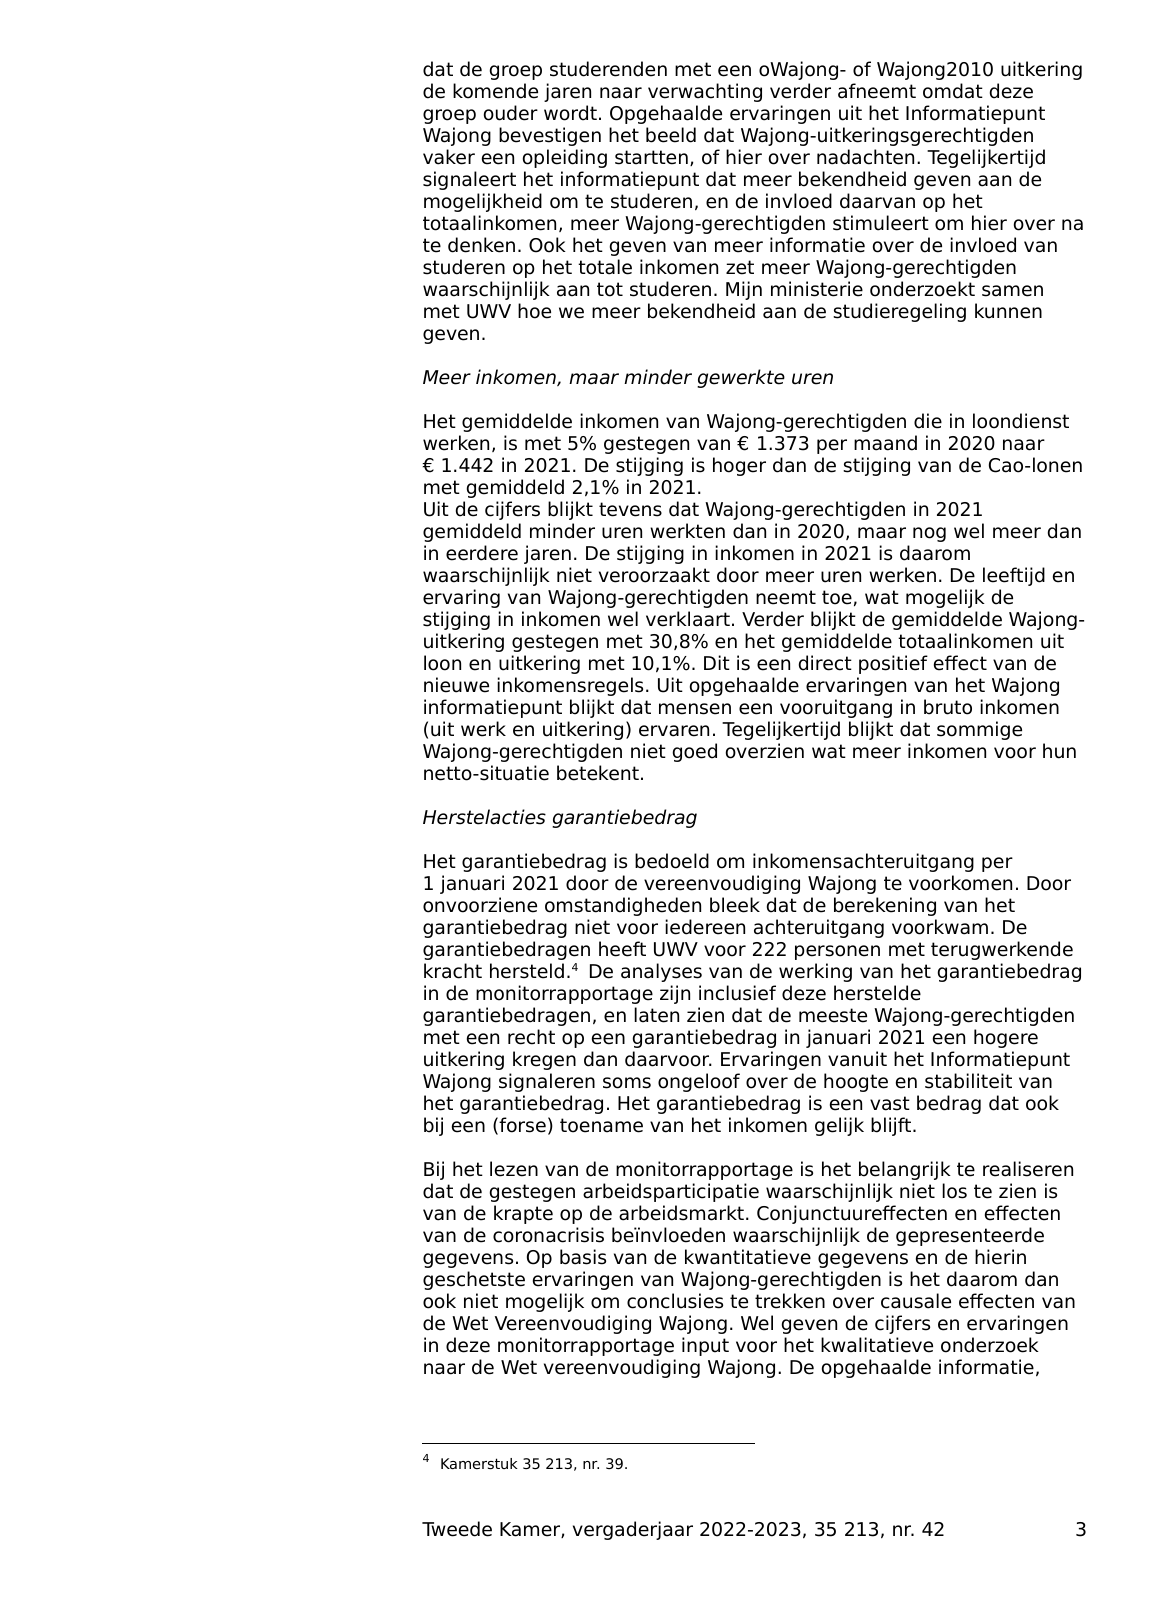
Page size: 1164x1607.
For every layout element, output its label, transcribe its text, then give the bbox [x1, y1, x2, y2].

text Kamerstuk 35 213, nr. 39. [422, 1452, 1087, 1474]
text dat de groep studerenden met een oWajong- of Wajong2010 uitkering de komende jaren naar verwachting verder afneemt omdat deze groep ouder wordt. Opgehaalde ervaringen uit het Informatiepunt Wajong bevestigen het beeld dat Wajong-uitkeringsgerechtigden vaker een opleiding startten, of hier over nadachten. Tegelijkertijd signaleert het informatiepunt dat meer bekendheid geven aan de mogelijkheid om te studeren, en de invloed daarvan op het totaalinkomen, meer Wajong-gerechtigden stimuleert om hier over na te denken. Ook het geven van meer informatie over de invloed van studeren op het totale inkomen zet meer Wajong-gerechtigden waarschijnlijk aan tot studeren. Mijn ministerie onderzoekt samen met UWV hoe we meer bekendheid aan de studieregeling kunnen geven. [422, 59, 1087, 345]
text Het gemiddelde inkomen van Wajong-gerechtigden die in loondienst werken, is met 5% gestegen van € 1.373 per maand in 2020 naar € 1.442 in 2021. De stijging is hoger dan de stijging van de Cao-lonen met gemiddeld 2,1% in 2021. [422, 411, 1087, 499]
subtitle Herstelacties garantiebedrag [422, 807, 1087, 829]
text Het garantiebedrag is bedoeld om inkomensachteruitgang per 1 januari 2021 door de vereenvoudiging Wajong te voorkomen. Door onvoorziene omstandigheden bleek dat de berekening van het garantiebedrag niet voor iedereen achteruitgang voorkwam. De garantiebedragen heeft UWV voor 222 personen met terugwerkende kracht hersteld. De analyses van de werking van het garantiebedrag in de monitorrapportage zijn inclusief deze herstelde garantiebedragen, en laten zien dat de meeste Wajong-gerechtigden met een recht op een garantiebedrag in januari 2021 een hogere uitkering kregen dan daarvoor. Ervaringen vanuit het Informatiepunt Wajong signaleren soms ongeloof over de hoogte en stabiliteit van het garantiebedrag. Het garantiebedrag is een vast bedrag dat ook bij een (forse) toename van het inkomen gelijk blijft. [422, 851, 1087, 1137]
subtitle Meer inkomen, maar minder gewerkte uren [422, 367, 1087, 389]
text Bij het lezen van de monitorrapportage is het belangrijk te realiseren dat de gestegen arbeidsparticipatie waarschijnlijk niet los te zien is van de krapte op de arbeidsmarkt. Conjunctuureffecten en effecten van de coronacrisis beïnvloeden waarschijnlijk de gepresenteerde gegevens. Op basis van de kwantitatieve gegevens en de hierin geschetste ervaringen van Wajong-gerechtigden is het daarom dan ook niet mogelijk om conclusies te trekken over causale effecten van de Wet Vereenvoudiging Wajong. Wel geven de cijfers en ervaringen in deze monitorrapportage input voor het kwalitatieve onderzoek naar de Wet vereenvoudiging Wajong. De opgehaalde informatie, [422, 1159, 1087, 1379]
text Uit de cijfers blijkt tevens dat Wajong-gerechtigden in 2021 gemiddeld minder uren werkten dan in 2020, maar nog wel meer dan in eerdere jaren. De stijging in inkomen in 2021 is daarom waarschijnlijk niet veroorzaakt door meer uren werken. De leeftijd en ervaring van Wajong-gerechtigden neemt toe, wat mogelijk de stijging in inkomen wel verklaart. Verder blijkt de gemiddelde Wajong-uitkering gestegen met 30,8% en het gemiddelde totaalinkomen uit loon en uitkering met 10,1%. Dit is een direct positief effect van de nieuwe inkomensregels. Uit opgehaalde ervaringen van het Wajong informatiepunt blijkt dat mensen een vooruitgang in bruto inkomen (uit werk en uitkering) ervaren. Tegelijkertijd blijkt dat sommige Wajong-gerechtigden niet goed overzien wat meer inkomen voor hun netto-situatie betekent. [422, 499, 1087, 785]
